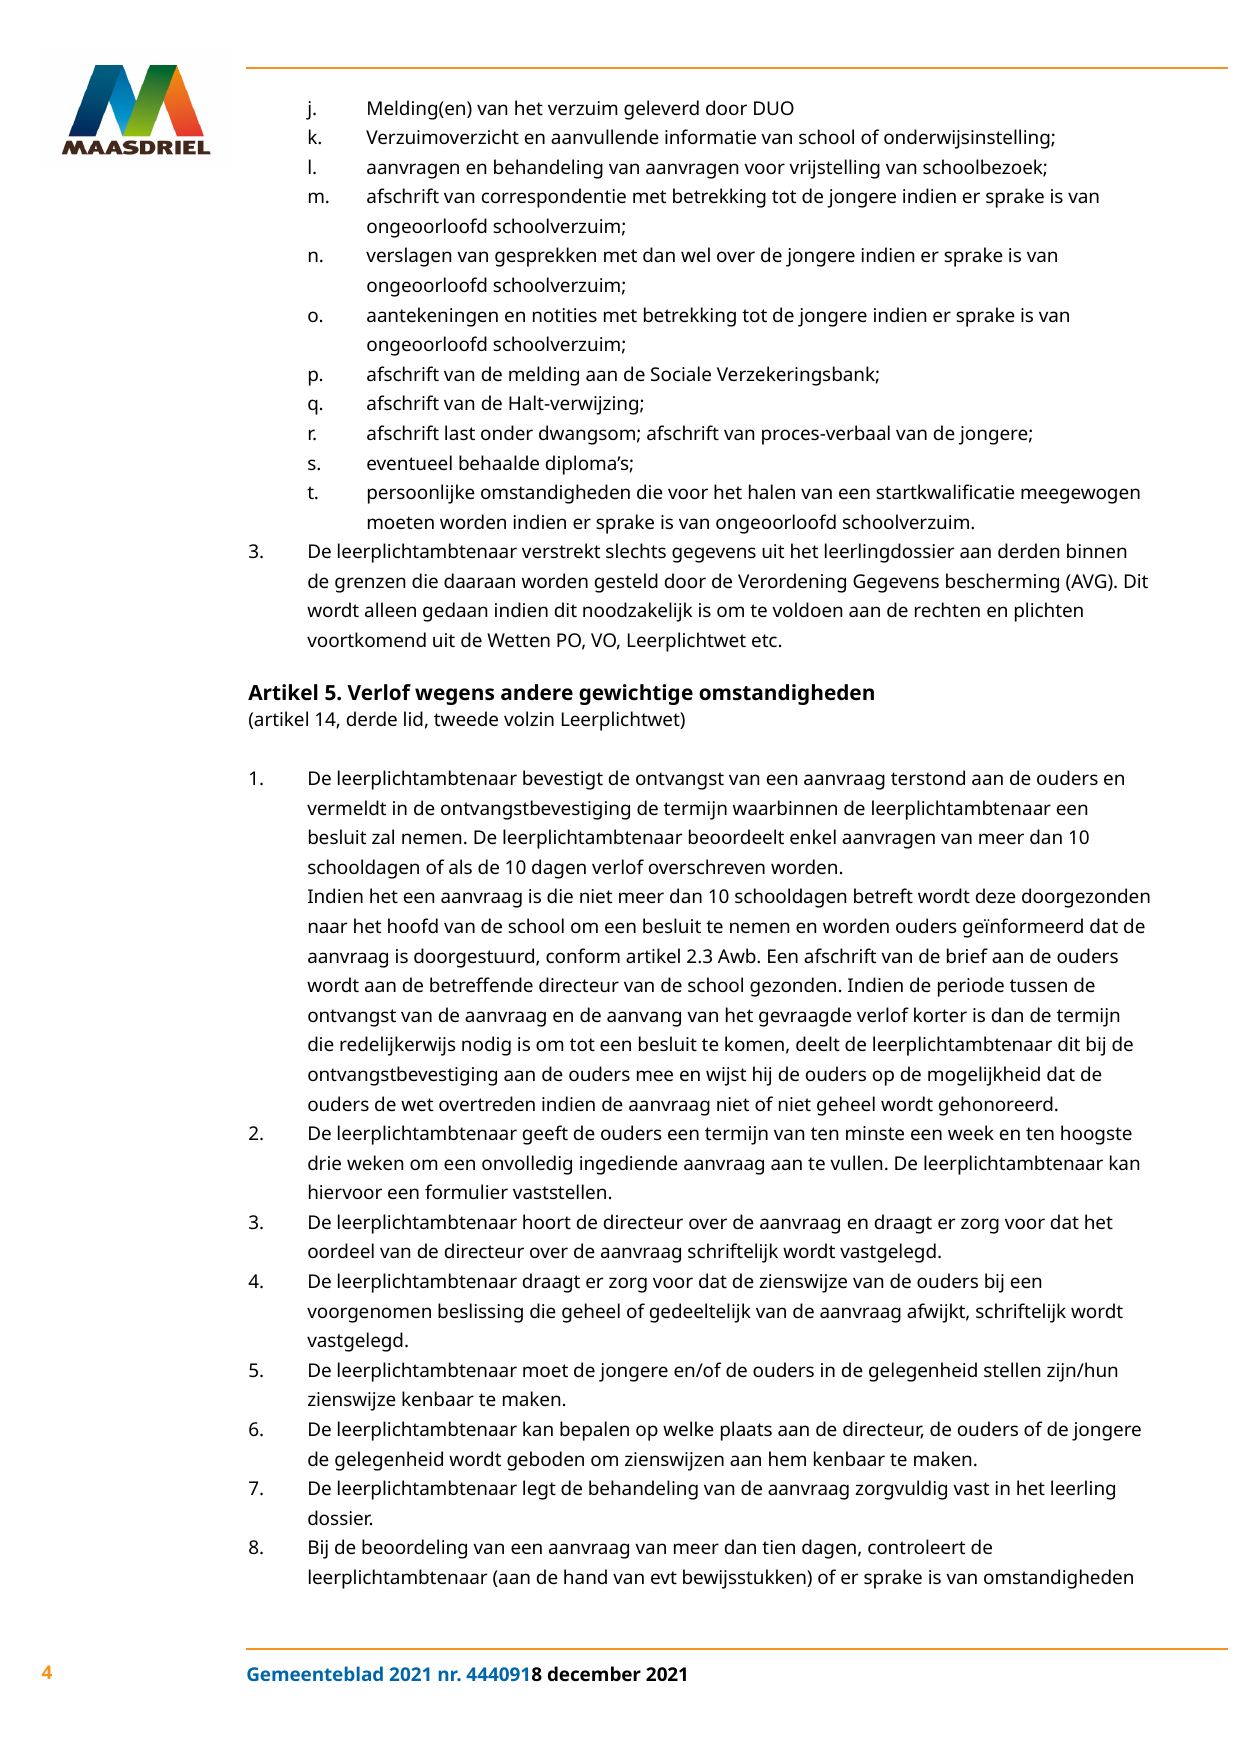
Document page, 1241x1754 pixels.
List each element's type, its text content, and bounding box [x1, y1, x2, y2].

list verslagen van gesprekken met dan wel over de jongere indien er sprake is van ongeoorloofd schoolverzuim; [307, 243, 1152, 298]
list De leerplichtambtenaar moet de jongere en/of de ouders in de gelegenheid stellen zijn/hun zienswijze kenbaar te maken. [248, 1357, 1152, 1412]
list afschrift van correspondentie met betrekking tot de jongere indien er sprake is van ongeoorloofd schoolverzuim; [307, 183, 1152, 239]
list De leerplichtambtenaar bevestigt de ontvangst van een aanvraag terstond aan de ouders en vermeldt in de ontvangstbevestiging de termijn waarbinnen de leerplichtambtenaar een besluit zal nemen. De leerplichtambtenaar beoordeelt enkel aanvragen van meer dan 10 schooldagen of als de 10 dagen verlof overschreven worden. [248, 765, 1152, 880]
list De leerplichtambtenaar verstrekt slechts gegevens uit het leerlingdossier aan derden binnen de grenzen die daaraan worden gesteld door de Verordening Gegevens bescherming (AVG). Dit wordt alleen gedaan indien dit noodzakelijk is om te voldoen aan de rechten en plichten voortkomend uit de Wetten PO, VO, Leerplichtwet etc. [248, 538, 1152, 653]
list aantekeningen en notities met betrekking tot de jongere indien er sprake is van ongeoorloofd schoolverzuim; [307, 302, 1152, 357]
list De leerplichtambtenaar kan bepalen op welke plaats aan de directeur, de ouders of de jongere de gelegenheid wordt geboden om zienswijzen aan hem kenbaar te maken. [248, 1416, 1152, 1471]
picture [41, 47, 231, 172]
list afschrift van de melding aan de Sociale Verzekeringsbank; [307, 361, 1152, 387]
list Melding(en) van het verzuim geleverd door DUO [307, 95, 1152, 121]
list Verzuimoverzicht en aanvullende informatie van school of onderwijsinstelling; [307, 124, 1152, 150]
list aanvragen en behandeling van aanvragen voor vrijstelling van schoolbezoek; [307, 154, 1152, 180]
list De leerplichtambtenaar legt de behandeling van de aanvraag zorgvuldig vast in het leerling dossier. [248, 1475, 1152, 1531]
list De leerplichtambtenaar draagt er zorg voor dat de zienswijze van de ouders bij een voorgenomen beslissing die geheel of gedeeltelijk van de aanvraag afwijkt, schriftelijk wordt vastgelegd. [248, 1268, 1152, 1353]
list afschrift van de Halt-verwijzing; [307, 391, 1152, 416]
list eventueel behaalde diploma’s; [307, 450, 1152, 476]
list De leerplichtambtenaar geeft de ouders een termijn van ten minste een week en ten hoogste drie weken om een onvolledig ingediende aanvraag aan te vullen. De leerplichtambtenaar kan hiervoor een formulier vaststellen. [248, 1120, 1152, 1205]
list Bij de beoordeling van een aanvraag van meer dan tien dagen, controleert de leerplichtambtenaar (aan de hand van evt bewijsstukken) of er sprake is van omstandigheden [248, 1534, 1152, 1590]
list persoonlijke omstandigheden die voor het halen van een startkwalificatie meegewogen moeten worden indien er sprake is van ongeoorloofd schoolverzuim. [307, 479, 1152, 535]
list afschrift last onder dwangsom; afschrift van proces-verbaal van de jongere; [307, 420, 1152, 446]
list Indien het een aanvraag is die niet meer dan 10 schooldagen betreft wordt deze doorgezonden naar het hoofd van de school om een besluit te nemen en worden ouders geïnformeerd dat de aanvraag is doorgestuurd, conform artikel 2.3 Awb. Een afschrift van de brief aan de ouders wordt aan de betreffende directeur van de school gezonden. Indien de periode tussen de ontvangst van de aanvraag en de aanvang van het gevraagde verlof korter is dan de termijn die redelijkerwijs nodig is om tot een besluit te komen, deelt de leerplichtambtenaar dit bij de ontvangstbevestiging aan de ouders mee en wijst hij de ouders op de mogelijkheid dat de ouders de wet overtreden indien de aanvraag niet of niet geheel wordt gehonoreerd. [248, 884, 1152, 1116]
list De leerplichtambtenaar hoort de directeur over de aanvraag en draagt er zorg voor dat het oordeel van de directeur over de aanvraag schriftelijk wordt vastgelegd. [248, 1209, 1152, 1264]
text (artikel 14, derde lid, tweede volzin Leerplichtwet) [248, 706, 1152, 732]
text Artikel 5. Verlof wegens andere gewichtige omstandigheden [248, 678, 1152, 706]
